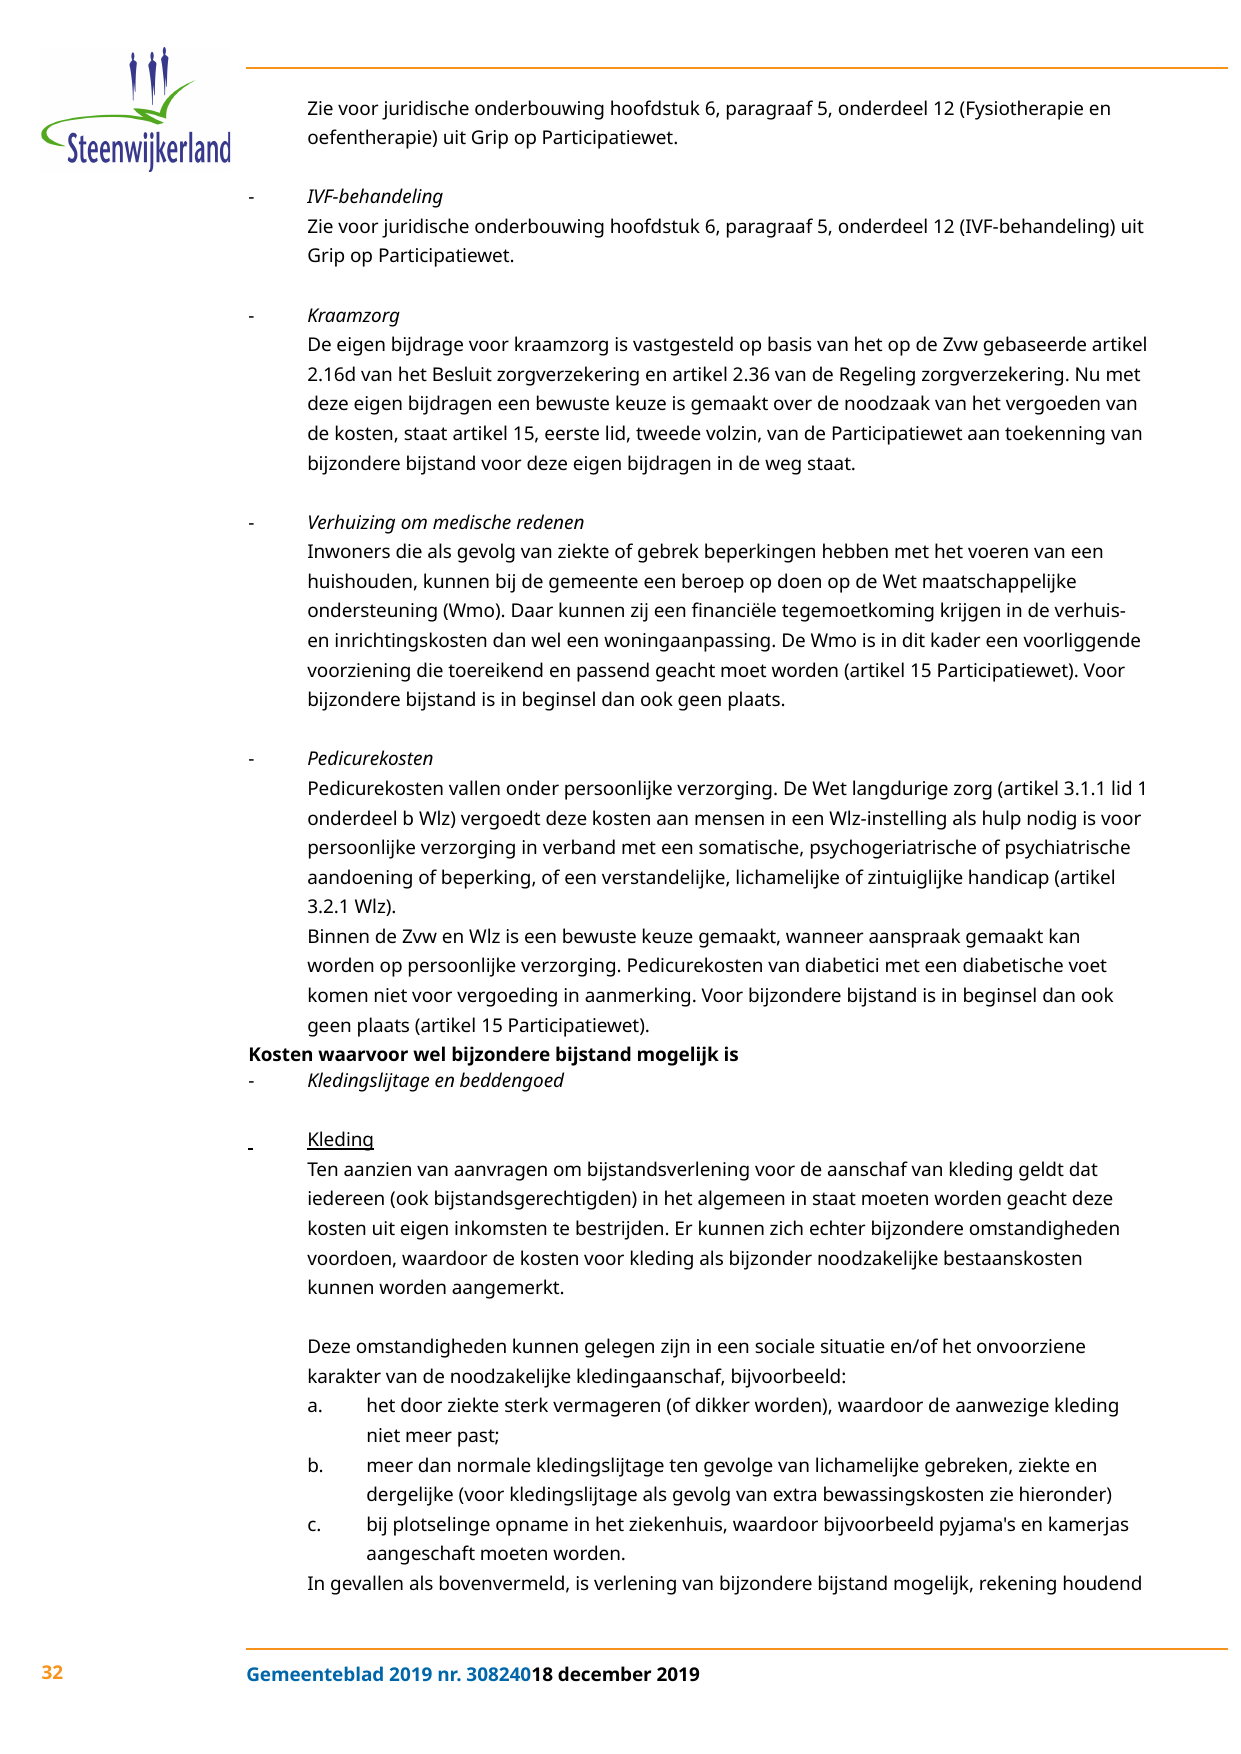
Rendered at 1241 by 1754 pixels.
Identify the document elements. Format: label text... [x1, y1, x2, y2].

list Verhuizing om medische redenen [248, 509, 1152, 535]
list De eigen bijdrage voor kraamzorg is vastgesteld op basis van het op de Zvw gebaseerde artikel 2.16d van het Besluit zorgverzekering en artikel 2.36 van de Regeling zorgverzekering. Nu met deze eigen bijdragen een bewuste keuze is gemaakt over de noodzaak van het vergoeden van de kosten, staat artikel 15, eerste lid, tweede volzin, van de Participatiewet aan toekenning van bijzondere bijstand voor deze eigen bijdragen in de weg staat. [248, 331, 1152, 476]
list Zie voor juridische onderbouwing hoofdstuk 6, paragraaf 5, onderdeel 12 (IVF-behandeling) uit Grip op Participatiewet. [248, 213, 1152, 268]
list Deze omstandigheden kunnen gelegen zijn in een sociale situatie en/of het onvoorziene karakter van de noodzakelijke kledingaanschaf, bijvoorbeeld: [248, 1333, 1152, 1389]
list In gevallen als bovenvermeld, is verlening van bijzondere bijstand mogelijk, rekening houdend [248, 1570, 1152, 1596]
list Inwoners die als gevolg van ziekte of gebrek beperkingen hebben met het voeren van een huishouden, kunnen bij de gemeente een beroep op doen op de Wet maatschappelijke ondersteuning (Wmo). Daar kunnen zij een financiële tegemoetkoming krijgen in de verhuis- en inrichtingskosten dan wel een woningaanpassing. De Wmo is in dit kader een voorliggende voorziening die toereikend en passend geacht moet worden (artikel 15 Participatiewet). Voor bijzondere bijstand is in beginsel dan ook geen plaats. [248, 538, 1152, 712]
list Ten aanzien van aanvragen om bijstandsverlening voor de aanschaf van kleding geldt dat iedereen (ook bijstandsgerechtigden) in het algemeen in staat moeten worden geacht deze kosten uit eigen inkomsten te bestrijden. Er kunnen zich echter bijzondere omstandigheden voordoen, waardoor de kosten voor kleding als bijzonder noodzakelijke bestaanskosten kunnen worden aangemerkt. [248, 1156, 1152, 1300]
list Kleding [248, 1126, 1152, 1152]
text Kosten waarvoor wel bijzondere bijstand mogelijk is [248, 1041, 1152, 1067]
list Pedicurekosten [248, 746, 1152, 771]
list bij plotselinge opname in het ziekenhuis, waardoor bijvoorbeeld pyjama's en kamerjas aangeschaft moeten worden. [307, 1511, 1152, 1566]
list Pedicurekosten vallen onder persoonlijke verzorging. De Wet langdurige zorg (artikel 3.1.1 lid 1 onderdeel b Wlz) vergoedt deze kosten aan mensen in een Wlz-instelling als hulp nodig is voor persoonlijke verzorging in verband met een somatische, psychogeriatrische of psychiatrische aandoening of beperking, of een verstandelijke, lichamelijke of zintuiglijke handicap (artikel 3.2.1 Wlz). [248, 775, 1152, 919]
list het door ziekte sterk vermageren (of dikker worden), waardoor de aanwezige kleding niet meer past; [307, 1393, 1152, 1448]
list IVF-behandeling [248, 183, 1152, 209]
list Kledingslijtage en beddengoed [248, 1067, 1152, 1093]
list Binnen de Zvw en Wlz is een bewuste keuze gemaakt, wanneer aanspraak gemaakt kan worden op persoonlijke verzorging. Pedicurekosten van diabetici met een diabetische voet komen niet voor vergoeding in aanmerking. Voor bijzondere bijstand is in beginsel dan ook geen plaats (artikel 15 Participatiewet). [248, 923, 1152, 1038]
list meer dan normale kledingslijtage ten gevolge van lichamelijke gebreken, ziekte en dergelijke (voor kledingslijtage als gevolg van extra bewassingskosten zie hieronder) [307, 1452, 1152, 1507]
list Kraamzorg [248, 302, 1152, 328]
picture [41, 47, 231, 172]
list Zie voor juridische onderbouwing hoofdstuk 6, paragraaf 5, onderdeel 12 (Fysiotherapie en oefentherapie) uit Grip op Participatiewet. [248, 95, 1152, 150]
